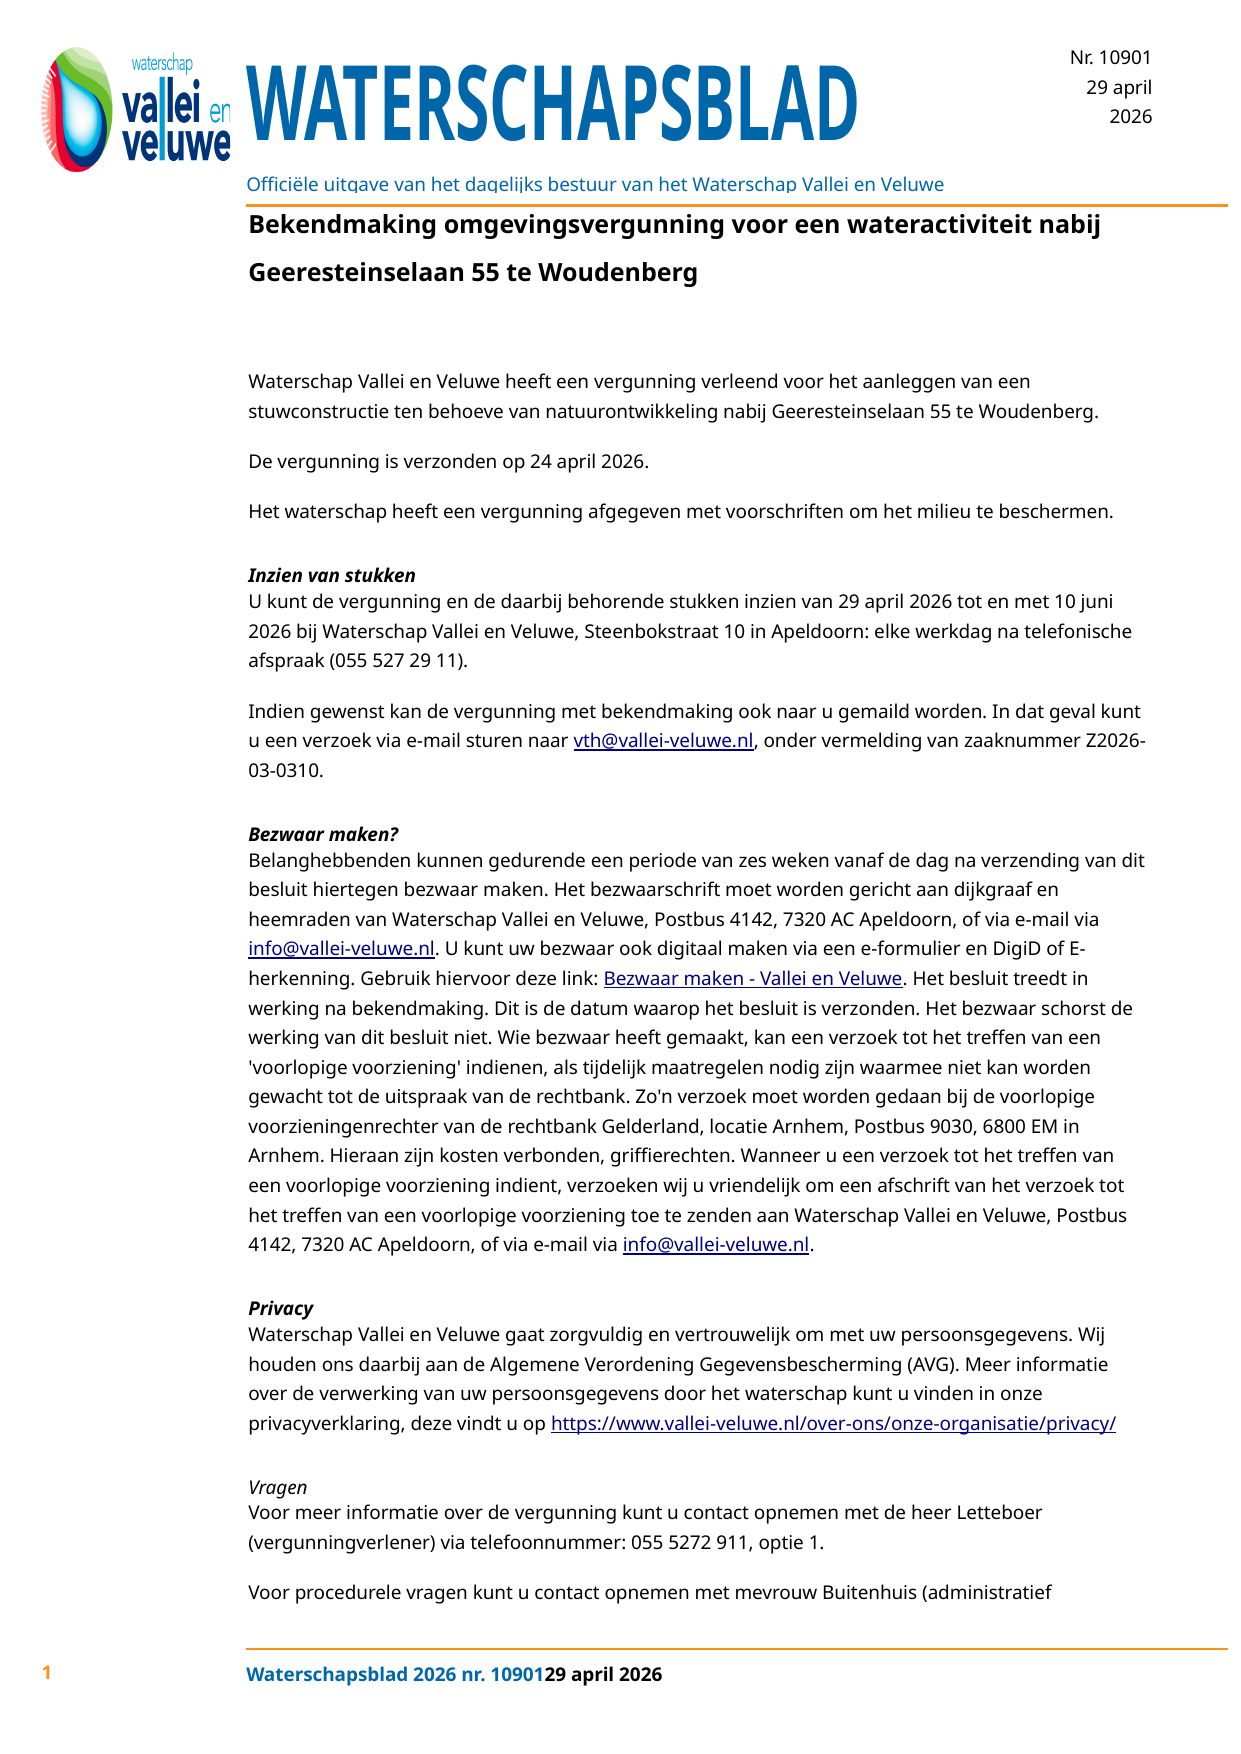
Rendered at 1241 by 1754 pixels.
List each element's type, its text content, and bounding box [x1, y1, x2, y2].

text Voor procedurele vragen kunt u contact opnemen met mevrouw Buitenhuis (administratief [248, 1579, 1152, 1605]
text De vergunning is verzonden op 24 april 2026. [248, 448, 1152, 474]
text Voor meer informatie over de vergunning kunt u contact opnemen met de heer Letteboer (vergunningverlener) via telefoonnummer: 055 5272 911, optie 1. [248, 1499, 1152, 1555]
text Vragen [248, 1474, 1152, 1499]
picture [41, 47, 231, 172]
text Waterschap Vallei en Veluwe gaat zorgvuldig en vertrouwelijk om met uw persoonsgegevens. Wij houden ons daarbij aan de Algemene Verordening Gegevensbescherming (AVG). Meer informatie over de verwerking van uw persoonsgegevens door het waterschap kunt u vinden in onze privacyverklaring, deze vindt u op https://www.vallei-veluwe.nl/over-ons/onze-organisatie/privacy/ [248, 1321, 1152, 1436]
text Waterschap Vallei en Veluwe heeft een vergunning verleend voor het aanleggen van een stuwconstructie ten behoeve van natuurontwikkeling nabij Geeresteinselaan 55 te Woudenberg. [248, 368, 1152, 424]
text Bekendmaking omgevingsvergunning voor een wateractiviteit nabij Geeresteinselaan 55 te Woudenberg [248, 207, 1152, 288]
text U kunt de vergunning en de daarbij behorende stukken inzien van 29 april 2026 tot en met 10 juni 2026 bij Waterschap Vallei en Veluwe, Steenbokstraat 10 in Apeldoorn: elke werkdag na telefonische afspraak (055 527 29 11). [248, 588, 1152, 673]
text Belanghebbenden kunnen gedurende een periode van zes weken vanaf de dag na verzending van dit besluit hiertegen bezwaar maken. Het bezwaarschrift moet worden gericht aan dijkgraaf en heemraden van Waterschap Vallei en Veluwe, Postbus 4142, 7320 AC Apeldoorn, of via e-mail via info@vallei-veluwe.nl. U kunt uw bezwaar ook digitaal maken via een e-formulier en DigiD of E-herkenning. Gebruik hiervoor deze link: Bezwaar maken - Vallei en Veluwe. Het besluit treedt in werking na bekendmaking. Dit is de datum waarop het besluit is verzonden. Het bezwaar schorst de werking van dit besluit niet. Wie bezwaar heeft gemaakt, kan een verzoek tot het treffen van een 'voorlopige voorziening' indienen, als tijdelijk maatregelen nodig zijn waarmee niet kan worden gewacht tot de uitspraak van de rechtbank. Zo'n verzoek moet worden gedaan bij de voorlopige voorzieningenrechter van de rechtbank Gelderland, locatie Arnhem, Postbus 9030, 6800 EM in Arnhem. Hieraan zijn kosten verbonden, griffierechten. Wanneer u een verzoek tot het treffen van een voorlopige voorziening indient, verzoeken wij u vriendelijk om een afschrift van het verzoek tot het treffen van een voorlopige voorziening toe te zenden aan Waterschap Vallei en Veluwe, Postbus 4142, 7320 AC Apeldoorn, of via e-mail via info@vallei-veluwe.nl. [248, 847, 1152, 1257]
text Privacy [248, 1295, 1152, 1321]
text Bezwaar maken? [248, 821, 1152, 847]
text Inzien van stukken [248, 563, 1152, 588]
text Indien gewenst kan de vergunning met bekendmaking ook naar u gemaild worden. In dat geval kunt u een verzoek via e-mail sturen naar vth@vallei-veluwe.nl, onder vermelding van zaaknummer Z2026-03-0310. [248, 698, 1152, 783]
text Het waterschap heeft een vergunning afgegeven met voorschriften om het milieu te beschermen. [248, 499, 1152, 524]
